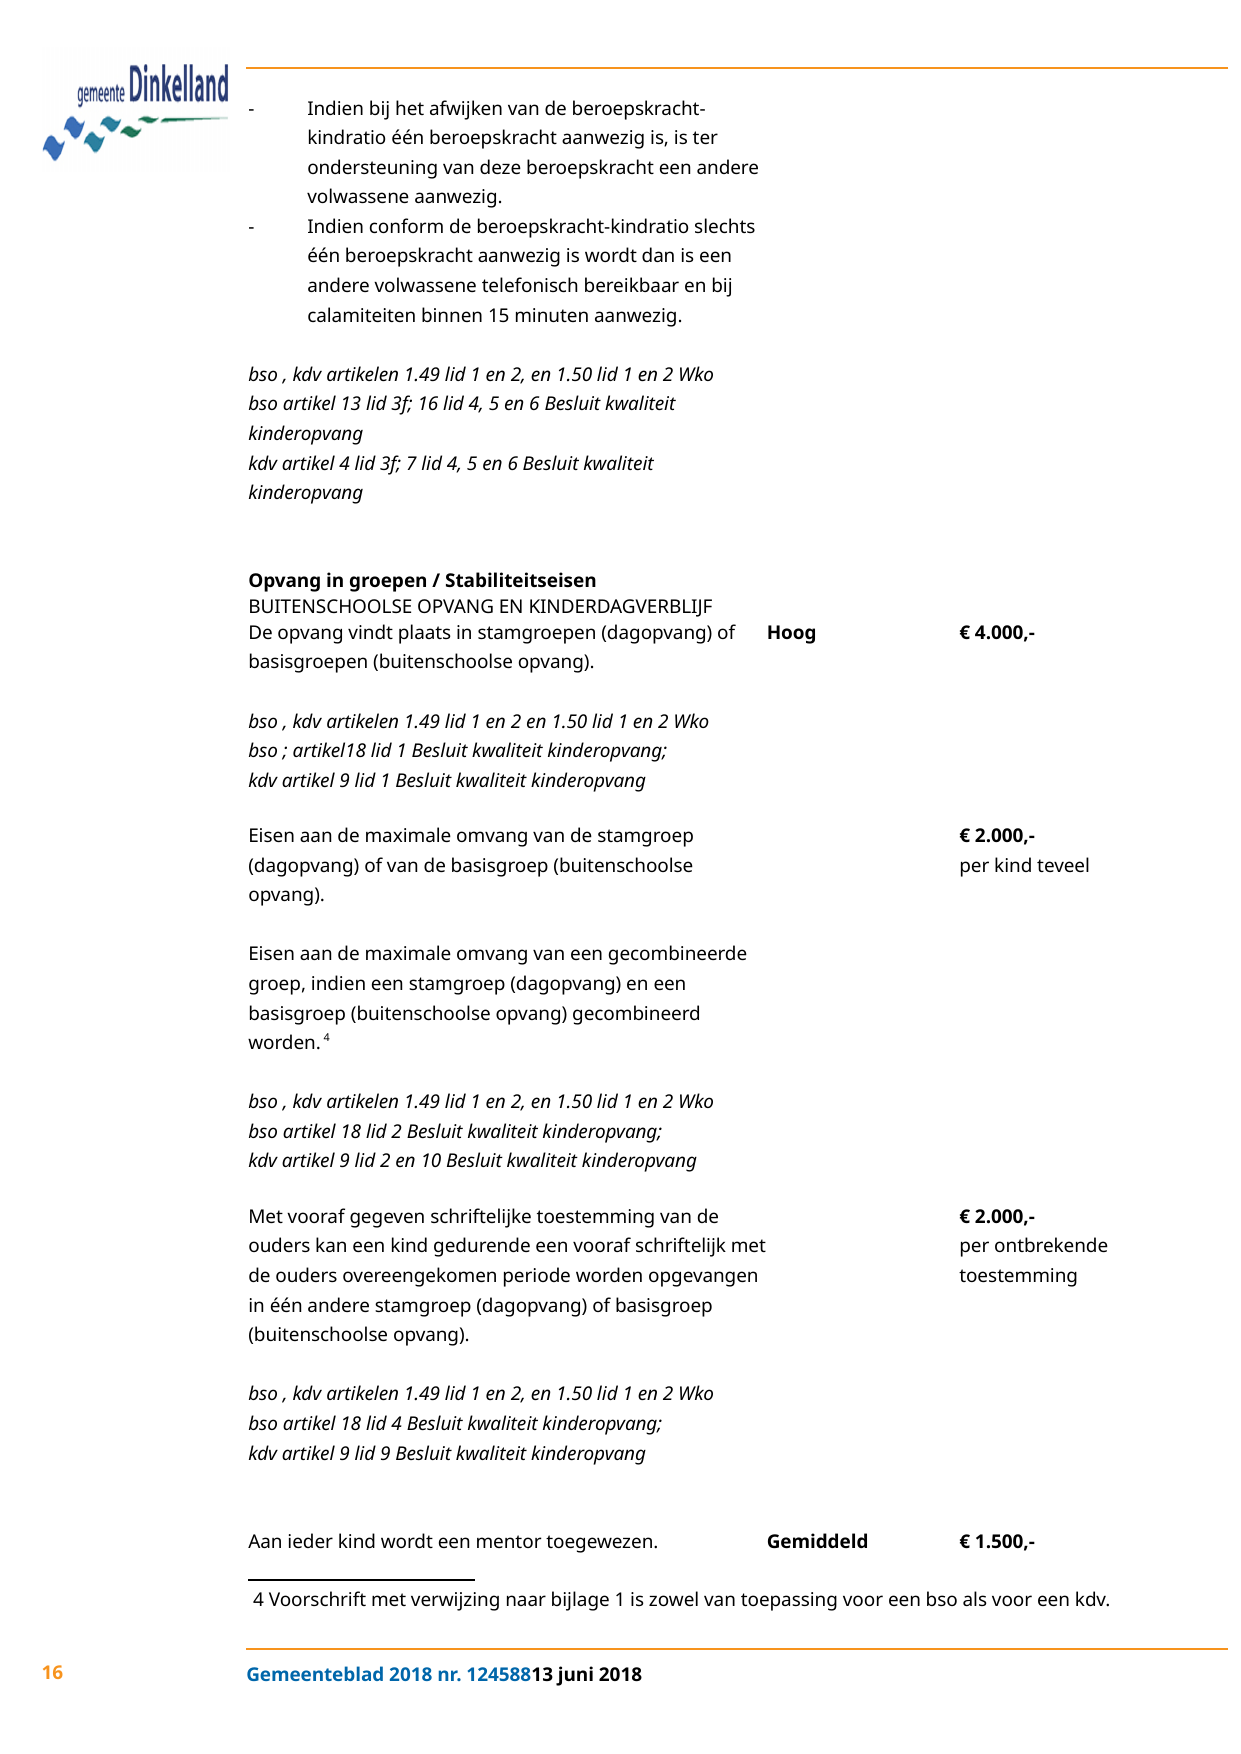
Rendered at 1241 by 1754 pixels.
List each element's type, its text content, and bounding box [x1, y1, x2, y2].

table_cell € 4.000,- [959, 619, 1152, 822]
table_header € 1.500,- [959, 1528, 1152, 1554]
table_cell Met vooraf gegeven schriftelijke toestemming van de ouders kan een kind gedurende een vooraf schriftelijk met de ouders overeengekomen periode worden opgevangen in één andere stamgroep (dagopvang) of basisgroep (buitenschoolse opvang). bso , kdv artikelen 1.49 lid 1 en 2, en 1.50 lid 1 en 2 Wko bso artikel 18 lid 4 Besluit kwaliteit kinderopvang; kdv artikel 9 lid 9 Besluit kwaliteit kinderopvang [248, 1203, 767, 1495]
table_cell € 2.000,- per kind teveel [959, 822, 1152, 1203]
table_cell Eisen aan de maximale omvang van de stamgroep (dagopvang) of van de basisgroep (buitenschoolse opvang). Eisen aan de maximale omvang van een gecombineerde groep, indien een stamgroep (dagopvang) en een basisgroep (buitenschoolse opvang) gecombineerd worden. bso , kdv artikelen 1.49 lid 1 en 2, en 1.50 lid 1 en 2 Wko bso artikel 18 lid 2 Besluit kwaliteit kinderopvang; kdv artikel 9 lid 2 en 10 Besluit kwaliteit kinderopvang [248, 822, 767, 1203]
table_header Aan ieder kind wordt een mentor toegewezen. [248, 1528, 767, 1554]
picture [41, 47, 231, 172]
table_header Gemiddeld [767, 1528, 959, 1554]
table_header Opvang in groepen / Stabiliteitseisen [248, 568, 1152, 593]
table_cell De opvang vindt plaats in stamgroepen (dagopvang) of basisgroepen (buitenschoolse opvang). bso , kdv artikelen 1.49 lid 1 en 2 en 1.50 lid 1 en 2 Wko bso ; artikel18 lid 1 Besluit kwaliteit kinderopvang; kdv artikel 9 lid 1 Besluit kwaliteit kinderopvang [248, 619, 767, 822]
table_header [767, 95, 959, 535]
table_header [959, 95, 1152, 535]
table_cell Hoog [767, 619, 959, 1495]
table_header Indien bij het afwijken van de beroepskracht-kindratio één beroepskracht aanwezig is, is ter ondersteuning van deze beroepskracht een andere volwassene aanwezig. Indien conform de beroepskracht-kindratio slechts één beroepskracht aanwezig is wordt dan is een andere volwassene telefonisch bereikbaar en bij calamiteiten binnen 15 minuten aanwezig. bso , kdv artikelen 1.49 lid 1 en 2, en 1.50 lid 1 en 2 Wko bso artikel 13 lid 3f; 16 lid 4, 5 en 6 Besluit kwaliteit kinderopvang kdv artikel 4 lid 3f; 7 lid 4, 5 en 6 Besluit kwaliteit kinderopvang [248, 95, 767, 535]
table_cell € 2.000,- per ontbrekende toestemming [959, 1203, 1152, 1495]
table_cell BUITENSCHOOLSE OPVANG EN KINDERDAGVERBLIJF [248, 593, 1152, 619]
